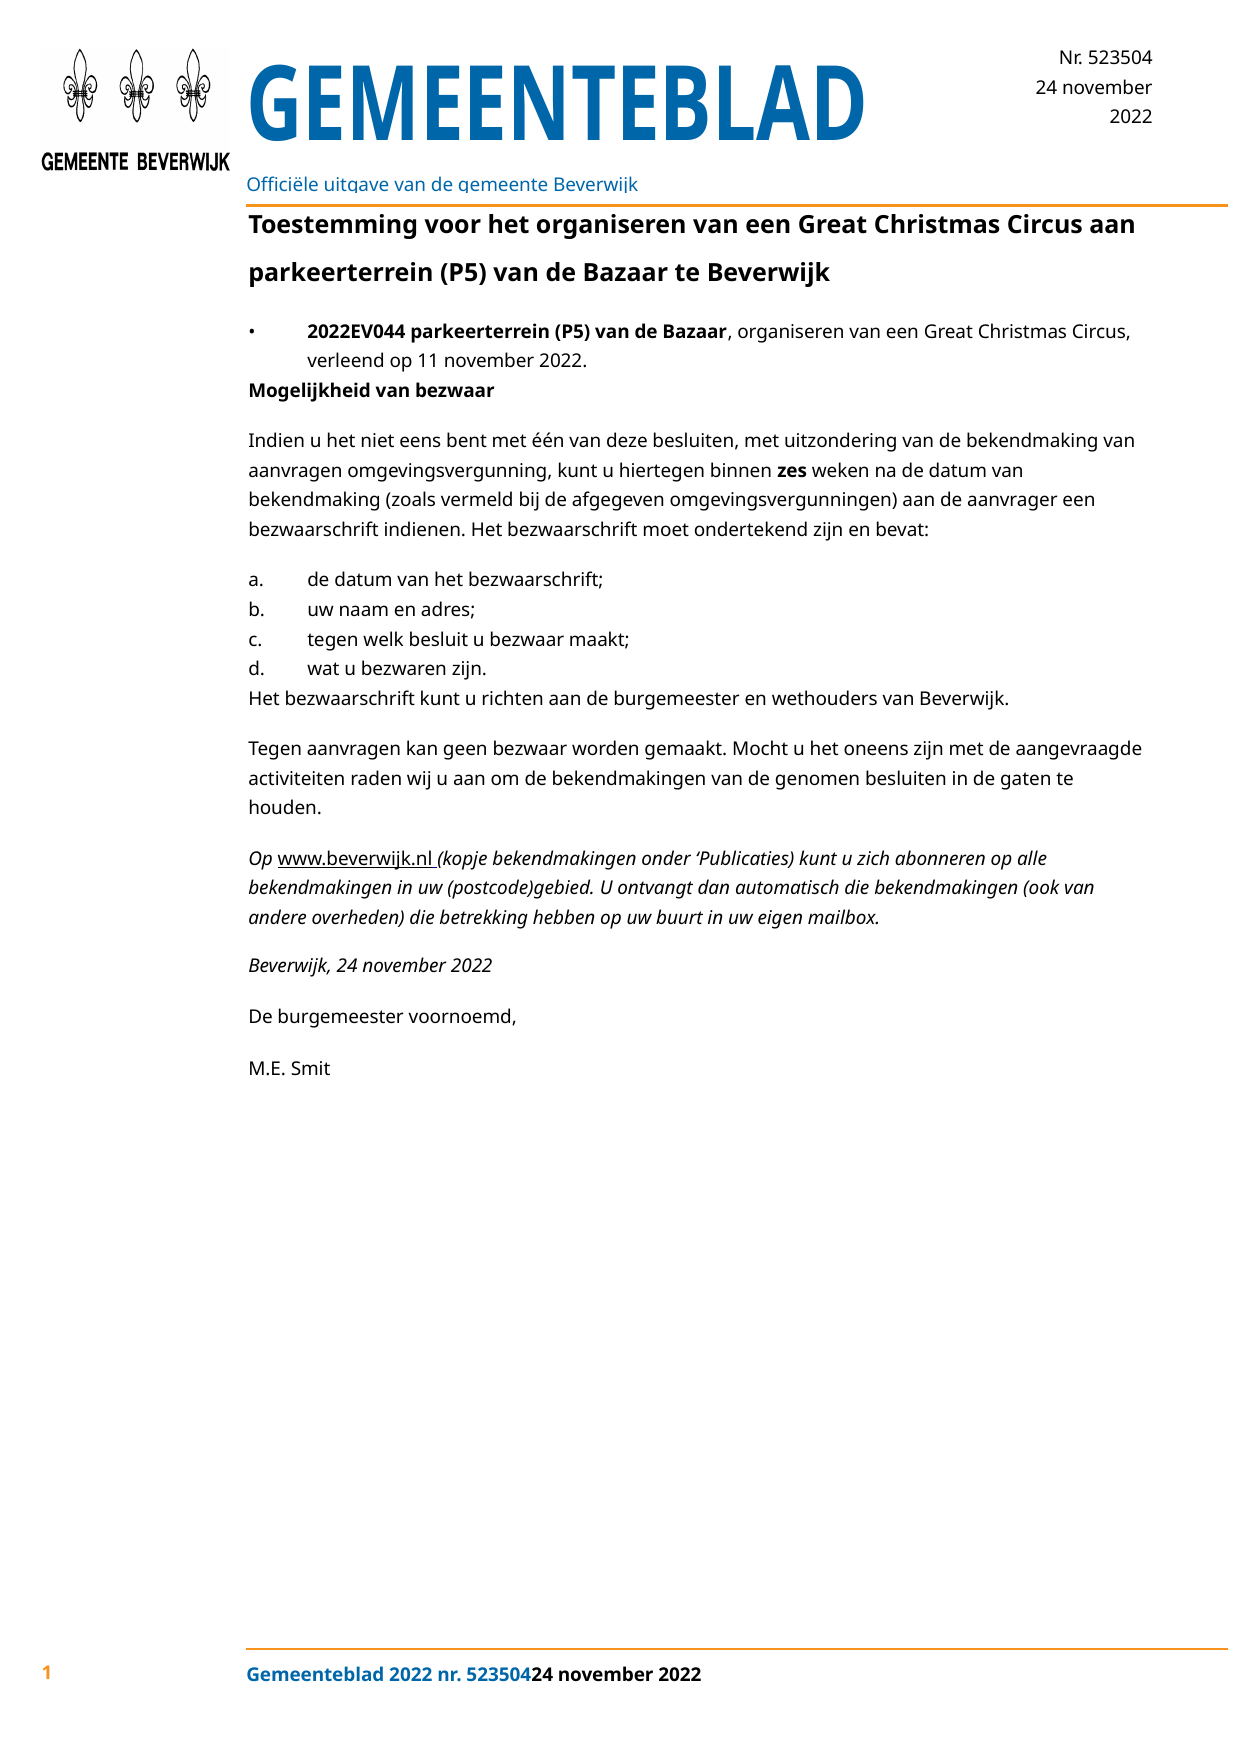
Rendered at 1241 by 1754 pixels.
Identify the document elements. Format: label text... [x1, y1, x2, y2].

text Toestemming voor het organiseren van een Great Christmas Circus aan parkeerterrein (P5) van de Bazaar te Beverwijk [248, 207, 1152, 288]
list 2022EV044 parkeerterrein (P5) van de Bazaar, organiseren van een Great Christmas Circus, verleend op 11 november 2022. [248, 318, 1152, 373]
text Mogelijkheid van bezwaar [248, 377, 1152, 403]
list tegen welk besluit u bezwaar maakt; [248, 626, 1152, 652]
text Indien u het niet eens bent met één van deze besluiten, met uitzondering van de bekendmaking van aanvragen omgevingsvergunning, kunt u hiertegen binnen zes weken na de datum van bekendmaking (zoals vermeld bij de afgegeven omgevingsvergunningen) aan de aanvrager een bezwaarschrift indienen. Het bezwaarschrift moet ondertekend zijn en bevat: [248, 427, 1152, 542]
text De burgemeester voornoemd, [248, 1003, 1152, 1029]
list uw naam en adres; [248, 596, 1152, 622]
text M.E. Smit [248, 1055, 1152, 1081]
text Op www.beverwijk.nl (kopje bekendmakingen onder ‘Publicaties) kunt u zich abonneren op alle bekendmakingen in uw (postcode)gebied. U ontvangt dan automatisch die bekendmakingen (ook van andere overheden) die betrekking hebben op uw buurt in uw eigen mailbox. [248, 845, 1152, 930]
list de datum van het bezwaarschrift; [248, 567, 1152, 592]
text Het bezwaarschrift kunt u richten aan de burgemeester en wethouders van Beverwijk. [248, 685, 1152, 711]
picture [41, 47, 231, 172]
text Beverwijk, 24 november 2022 [248, 952, 1152, 978]
text Tegen aanvragen kan geen bezwaar worden gemaakt. Mocht u het oneens zijn met de aangevraagde activiteiten raden wij u aan om de bekendmakingen van de genomen besluiten in de gaten te houden. [248, 735, 1152, 820]
list wat u bezwaren zijn. [248, 655, 1152, 681]
